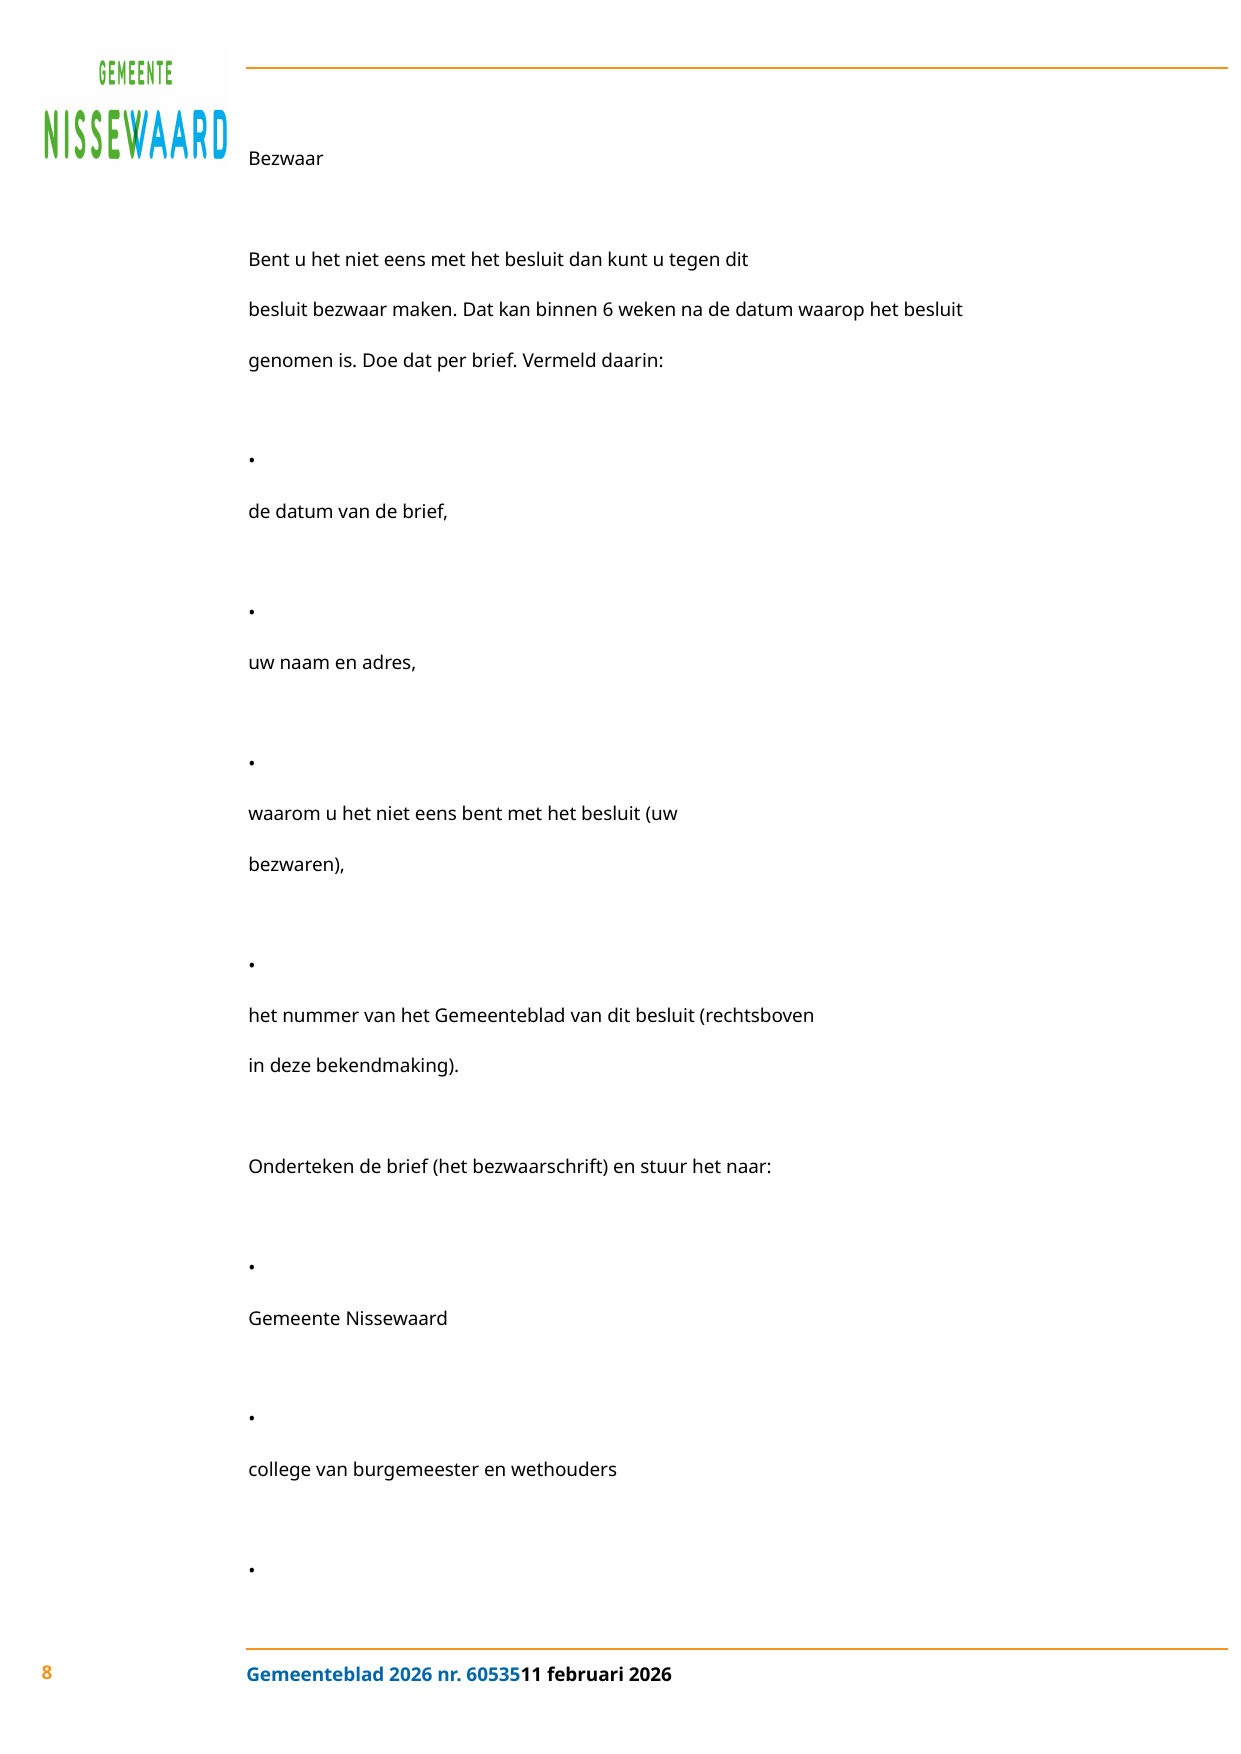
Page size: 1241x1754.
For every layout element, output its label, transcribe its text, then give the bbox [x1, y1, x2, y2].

text Onderteken de brief (het bezwaarschrift) en stuur het naar: [248, 1153, 1152, 1179]
text uw naam en adres, [248, 649, 1152, 675]
text • [248, 1406, 1152, 1431]
text waarom u het niet eens bent met het besluit (uw [248, 801, 1152, 826]
text • [248, 448, 1152, 473]
text het nummer van het Gemeenteblad van dit besluit (rechtsboven [248, 1002, 1152, 1028]
text college van burgemeester en wethouders [248, 1456, 1152, 1482]
text • [248, 952, 1152, 978]
text • [248, 750, 1152, 776]
text bezwaren), [248, 851, 1152, 877]
text genomen is. Doe dat per brief. Vermeld daarin: [248, 347, 1152, 373]
text besluit bezwaar maken. Dat kan binnen 6 weken na de datum waarop het besluit [248, 296, 1152, 322]
text in deze bekendmaking). [248, 1053, 1152, 1078]
text Bezwaar [248, 145, 1152, 171]
text • [248, 1254, 1152, 1280]
text de datum van de brief, [248, 498, 1152, 524]
text Gemeente Nissewaard [248, 1305, 1152, 1331]
picture [41, 47, 231, 172]
text • [248, 599, 1152, 625]
text Bent u het niet eens met het besluit dan kunt u tegen dit [248, 246, 1152, 272]
text • [248, 1557, 1152, 1583]
